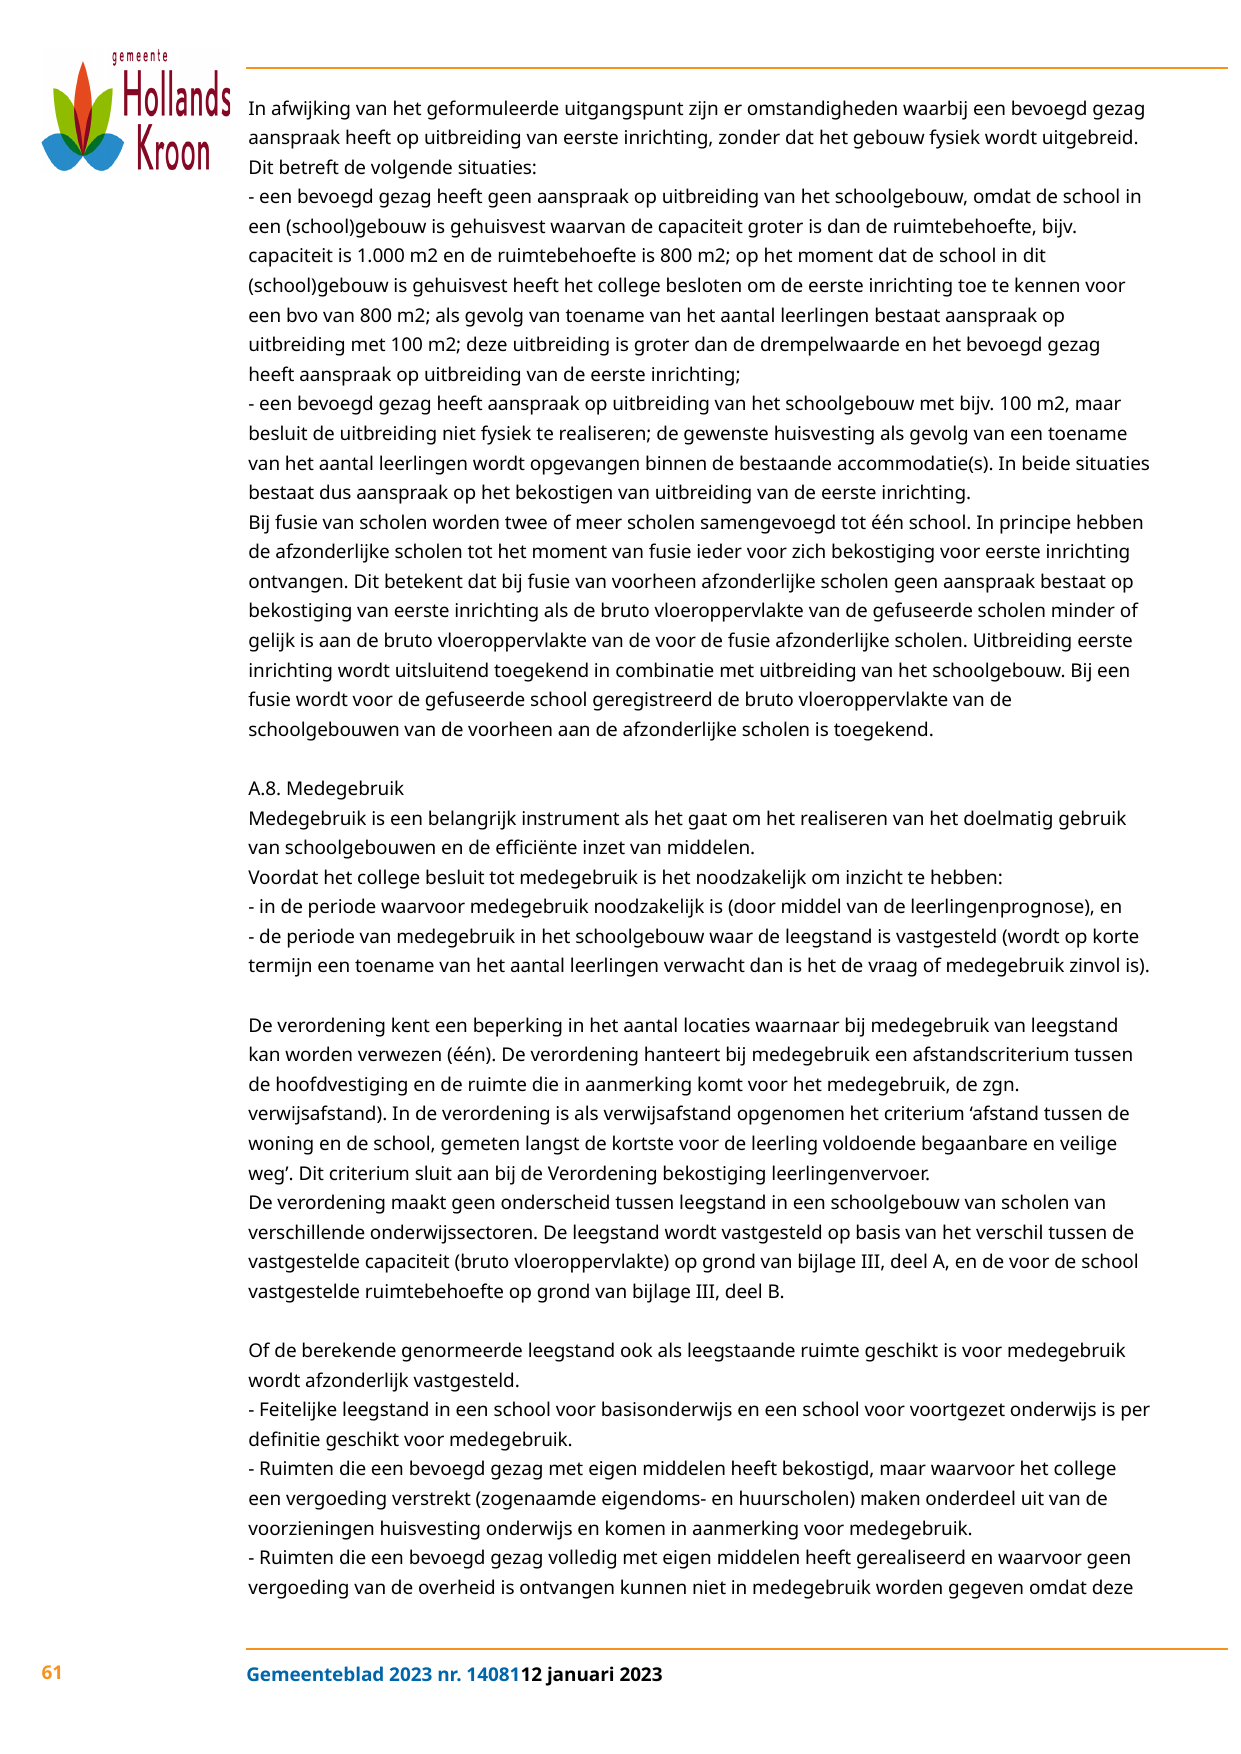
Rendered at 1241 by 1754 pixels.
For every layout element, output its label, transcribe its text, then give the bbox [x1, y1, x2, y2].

text - een bevoegd gezag heeft geen aanspraak op uitbreiding van het schoolgebouw, omdat de school in een (school)gebouw is gehuisvest waarvan de capaciteit groter is dan de ruimtebehoefte, bijv. capaciteit is 1.000 m2 en de ruimtebehoefte is 800 m2; op het moment dat de school in dit (school)gebouw is gehuisvest heeft het college besloten om de eerste inrichting toe te kennen voor een bvo van 800 m2; als gevolg van toename van het aantal leerlingen bestaat aanspraak op uitbreiding met 100 m2; deze uitbreiding is groter dan de drempelwaarde en het bevoegd gezag heeft aanspraak op uitbreiding van de eerste inrichting; [248, 183, 1152, 387]
text - in de periode waarvoor medegebruik noodzakelijk is (door middel van de leerlingenprognose), en [248, 893, 1152, 919]
text - Feitelijke leegstand in een school voor basisonderwijs en een school voor voortgezet onderwijs is per definitie geschikt voor medegebruik. [248, 1396, 1152, 1452]
text Medegebruik is een belangrijk instrument als het gaat om het realiseren van het doelmatig gebruik van schoolgebouwen en de efficiënte inzet van middelen. [248, 805, 1152, 860]
text Bij fusie van scholen worden twee of meer scholen samengevoegd tot één school. In principe hebben de afzonderlijke scholen tot het moment van fusie ieder voor zich bekostiging voor eerste inrichting ontvangen. Dit betekent dat bij fusie van voorheen afzonderlijke scholen geen aanspraak bestaat op bekostiging van eerste inrichting als de bruto vloeroppervlakte van de gefuseerde scholen minder of gelijk is aan de bruto vloeroppervlakte van de voor de fusie afzonderlijke scholen. Uitbreiding eerste inrichting wordt uitsluitend toegekend in combinatie met uitbreiding van het schoolgebouw. Bij een fusie wordt voor de gefuseerde school geregistreerd de bruto vloeroppervlakte van de schoolgebouwen van de voorheen aan de afzonderlijke scholen is toegekend. [248, 509, 1152, 742]
text De verordening kent een beperking in het aantal locaties waarnaar bij medegebruik van leegstand kan worden verwezen (één). De verordening hanteert bij medegebruik een afstandscriterium tussen de hoofdvestiging en de ruimte die in aanmerking komt voor het medegebruik, de zgn. verwijsafstand). In de verordening is als verwijsafstand opgenomen het criterium ‘afstand tussen de woning en de school, gemeten langst de kortste voor de leerling voldoende begaanbare en veilige weg’. Dit criterium sluit aan bij de Verordening bekostiging leerlingenvervoer. [248, 1012, 1152, 1186]
text - Ruimten die een bevoegd gezag met eigen middelen heeft bekostigd, maar waarvoor het college een vergoeding verstrekt (zogenaamde eigendoms- en huurscholen) maken onderdeel uit van de voorzieningen huisvesting onderwijs en komen in aanmerking voor medegebruik. [248, 1456, 1152, 1541]
text Voordat het college besluit tot medegebruik is het noodzakelijk om inzicht te hebben: [248, 864, 1152, 890]
text - een bevoegd gezag heeft aanspraak op uitbreiding van het schoolgebouw met bijv. 100 m2, maar besluit de uitbreiding niet fysiek te realiseren; de gewenste huisvesting als gevolg van een toename van het aantal leerlingen wordt opgevangen binnen de bestaande accommodatie(s). In beide situaties bestaat dus aanspraak op het bekostigen van uitbreiding van de eerste inrichting. [248, 391, 1152, 505]
picture [41, 47, 231, 172]
text A.8. Medegebruik [248, 775, 1152, 801]
text - de periode van medegebruik in het schoolgebouw waar de leegstand is vastgesteld (wordt op korte termijn een toename van het aantal leerlingen verwacht dan is het de vraag of medegebruik zinvol is). [248, 923, 1152, 978]
text In afwijking van het geformuleerde uitgangspunt zijn er omstandigheden waarbij een bevoegd gezag aanspraak heeft op uitbreiding van eerste inrichting, zonder dat het gebouw fysiek wordt uitgebreid. Dit betreft de volgende situaties: [248, 95, 1152, 180]
text Of de berekende genormeerde leegstand ook als leegstaande ruimte geschikt is voor medegebruik wordt afzonderlijk vastgesteld. [248, 1337, 1152, 1393]
text - Ruimten die een bevoegd gezag volledig met eigen middelen heeft gerealiseerd en waarvoor geen vergoeding van de overheid is ontvangen kunnen niet in medegebruik worden gegeven omdat deze [248, 1544, 1152, 1600]
text De verordening maakt geen onderscheid tussen leegstand in een schoolgebouw van scholen van verschillende onderwijssectoren. De leegstand wordt vastgesteld op basis van het verschil tussen de vastgestelde capaciteit (bruto vloeroppervlakte) op grond van bijlage III, deel A, en de voor de school vastgestelde ruimtebehoefte op grond van bijlage III, deel B. [248, 1189, 1152, 1304]
